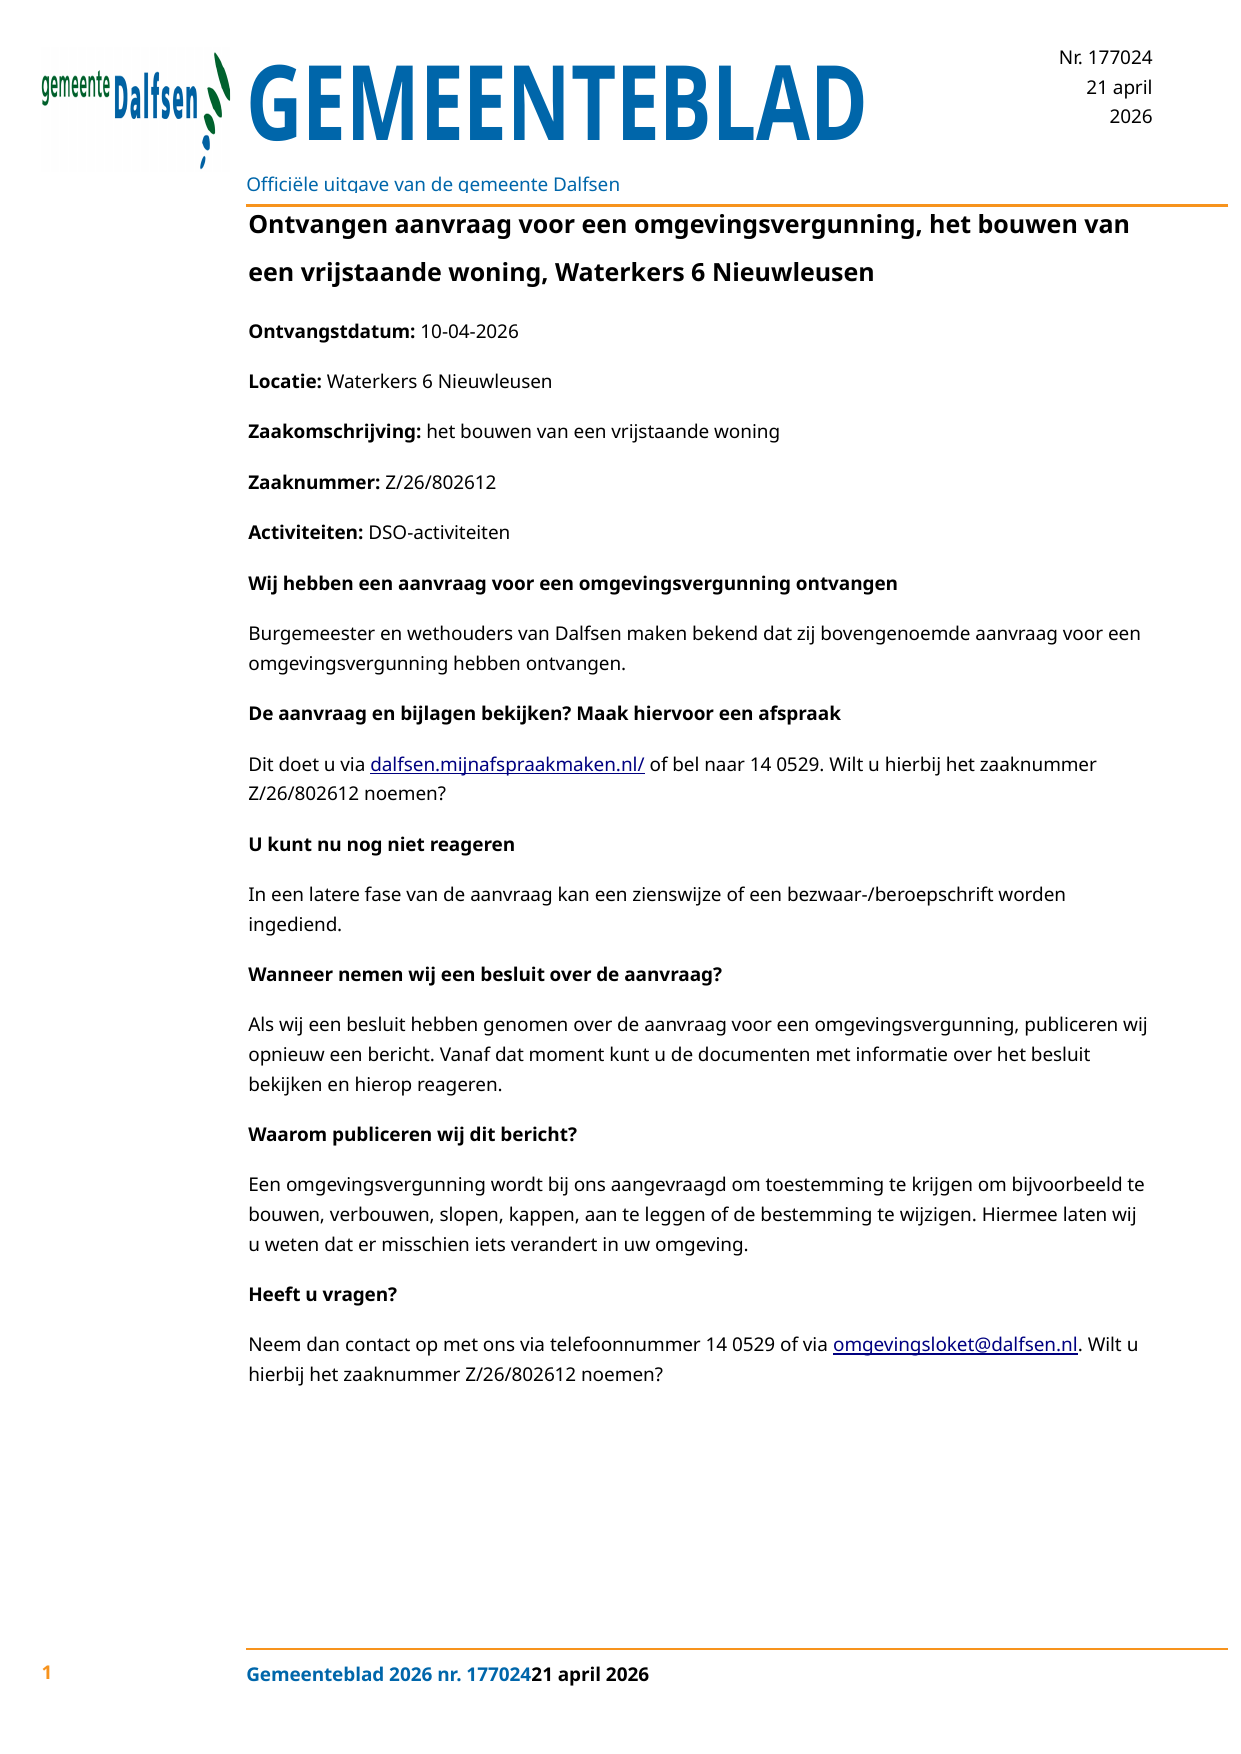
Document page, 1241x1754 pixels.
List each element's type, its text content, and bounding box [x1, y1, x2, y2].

text Zaakomschrijving: het bouwen van een vrijstaande woning [248, 419, 1152, 444]
text Wij hebben een aanvraag voor een omgevingsvergunning ontvangen [248, 570, 1152, 596]
text Ontvangen aanvraag voor een omgevingsvergunning, het bouwen van een vrijstaande woning, Waterkers 6 Nieuwleusen [248, 207, 1152, 288]
text Neem dan contact op met ons via telefoonnummer 14 0529 of via omgevingsloket@dalfsen.nl. Wilt u hierbij het zaaknummer Z/26/802612 noemen? [248, 1332, 1152, 1387]
text Zaaknummer: Z/26/802612 [248, 469, 1152, 495]
text Burgemeester en wethouders van Dalfsen maken bekend dat zij bovengenoemde aanvraag voor een omgevingsvergunning hebben ontvangen. [248, 620, 1152, 676]
text Waarom publiceren wij dit bericht? [248, 1121, 1152, 1147]
picture [41, 47, 231, 172]
text Een omgevingsvergunning wordt bij ons aangevraagd om toestemming te krijgen om bijvoorbeeld te bouwen, verbouwen, slopen, kappen, aan te leggen of de bestemming te wijzigen. Hiermee laten wij u weten dat er misschien iets verandert in uw omgeving. [248, 1172, 1152, 1257]
text U kunt nu nog niet reageren [248, 831, 1152, 857]
text Ontvangstdatum: 10-04-2026 [248, 318, 1152, 344]
text In een latere fase van de aanvraag kan een zienswijze of een bezwaar-/beroepschrift worden ingediend. [248, 881, 1152, 937]
text Dit doet u via dalfsen.mijnafspraakmaken.nl/ of bel naar 14 0529. Wilt u hierbij het zaaknummer Z/26/802612 noemen? [248, 751, 1152, 806]
text Activiteiten: DSO-activiteiten [248, 519, 1152, 545]
text Als wij een besluit hebben genomen over de aanvraag voor een omgevingsvergunning, publiceren wij opnieuw een bericht. Vanaf dat moment kunt u de documenten met informatie over het besluit bekijken en hierop reageren. [248, 1012, 1152, 1097]
text Heeft u vragen? [248, 1281, 1152, 1307]
text De aanvraag en bijlagen bekijken? Maak hiervoor een afspraak [248, 700, 1152, 726]
text Locatie: Waterkers 6 Nieuwleusen [248, 368, 1152, 394]
text Wanneer nemen wij een besluit over de aanvraag? [248, 961, 1152, 987]
